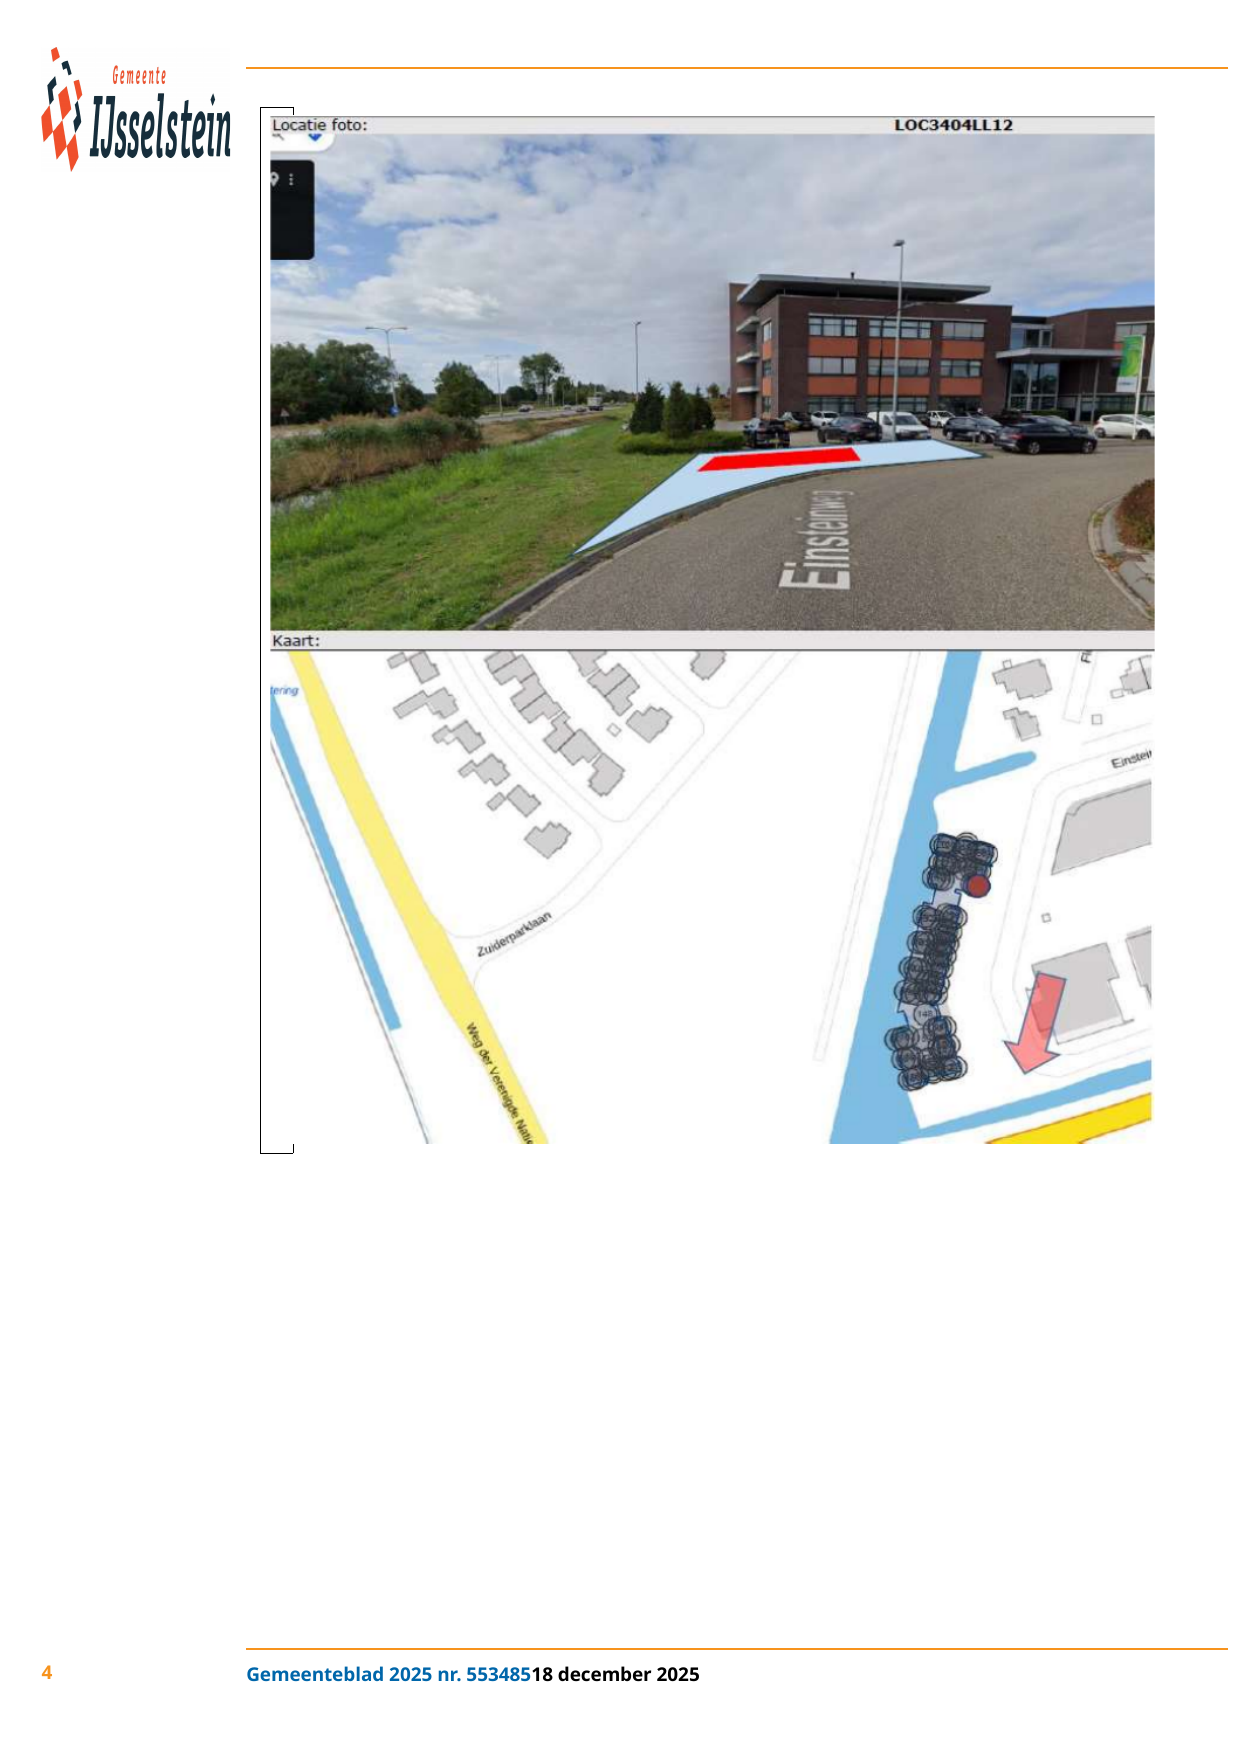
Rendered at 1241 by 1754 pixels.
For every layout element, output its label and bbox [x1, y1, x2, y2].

picture [41, 47, 231, 172]
picture [268, 115, 1155, 1144]
